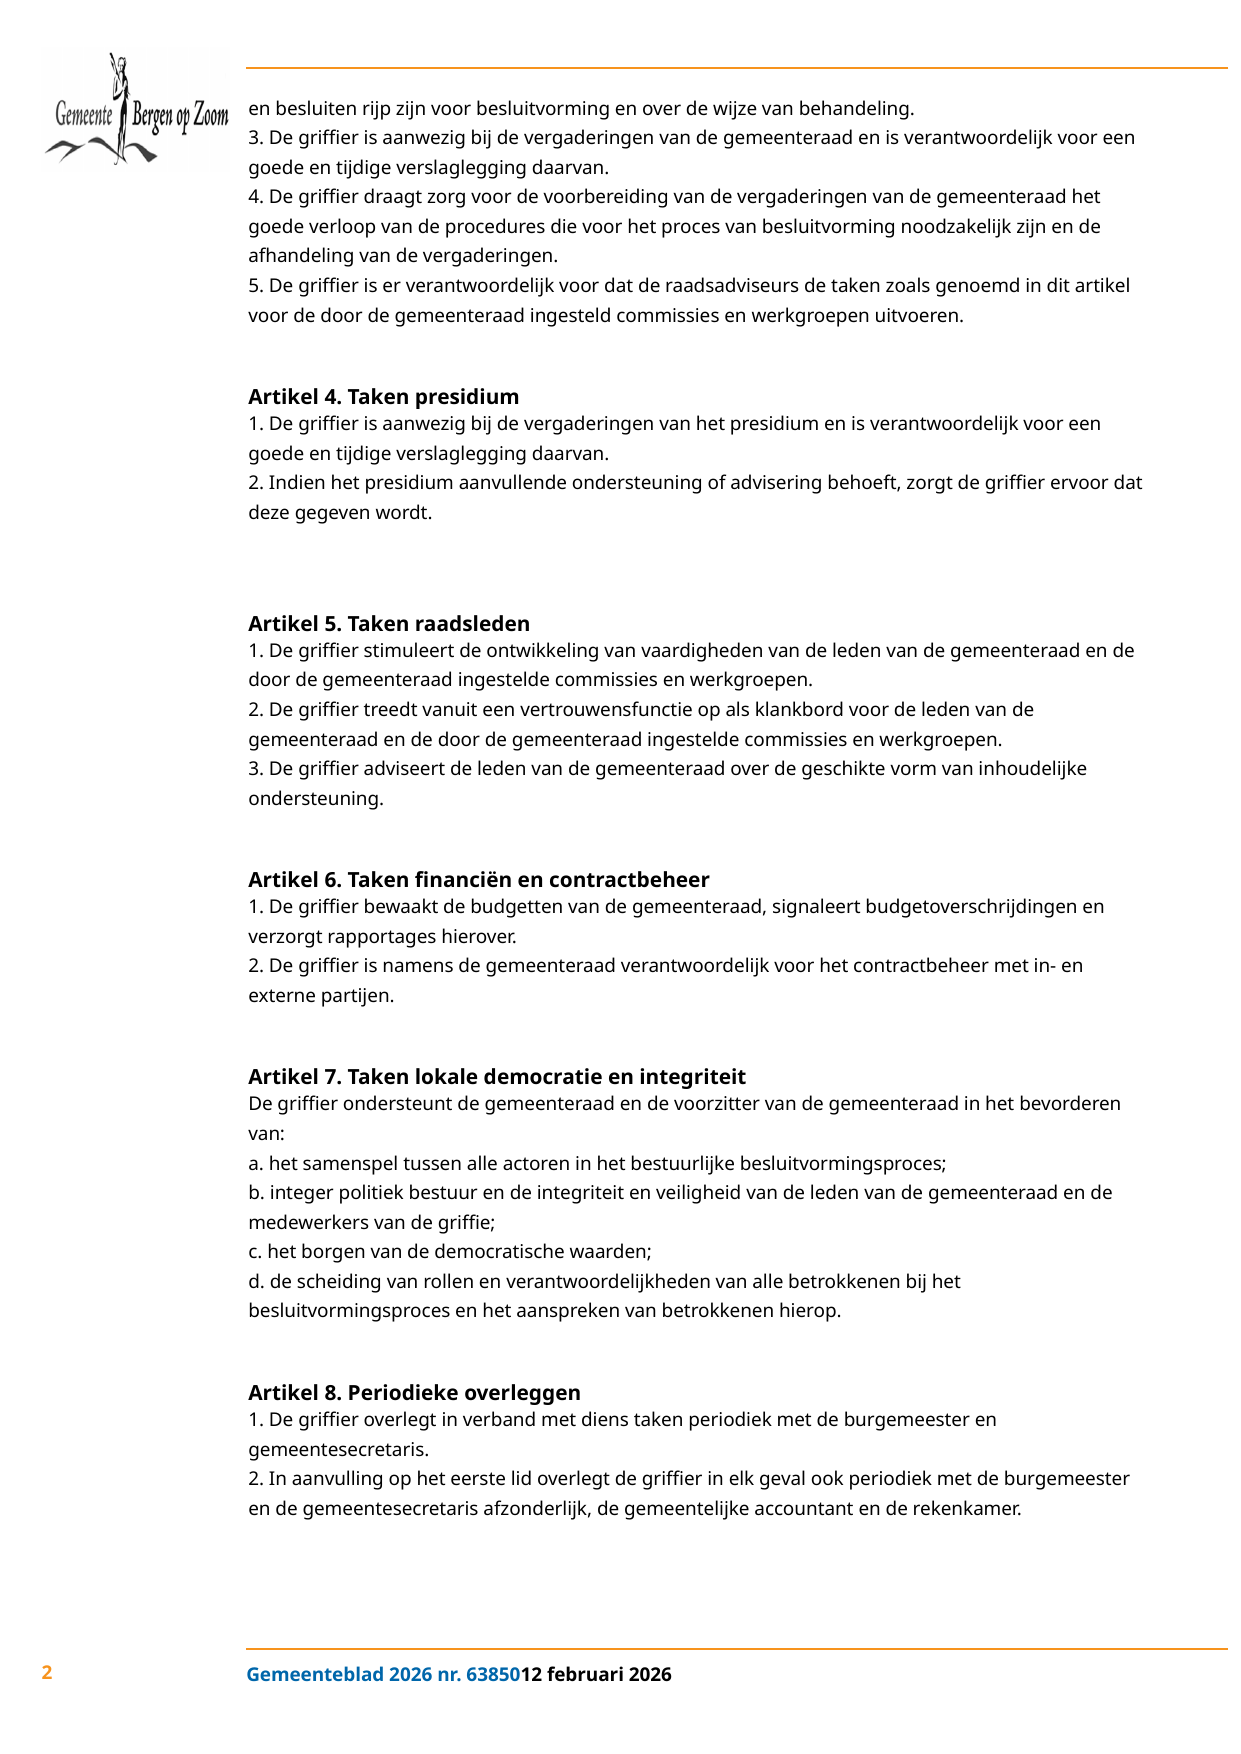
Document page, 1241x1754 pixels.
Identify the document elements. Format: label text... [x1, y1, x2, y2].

text 3. De griffier is aanwezig bij de vergaderingen van de gemeenteraad en is verantwoordelijk voor een goede en tijdige verslaglegging daarvan. [248, 124, 1152, 180]
text Artikel 8. Periodieke overleggen [248, 1378, 1152, 1406]
text De griffier ondersteunt de gemeenteraad en de voorzitter van de gemeenteraad in het bevorderen van: [248, 1091, 1152, 1146]
text Artikel 6. Taken financiën en contractbeheer [248, 865, 1152, 893]
text 2. De griffier is namens de gemeenteraad verantwoordelijk voor het contractbeheer met in- en externe partijen. [248, 953, 1152, 1008]
text c. het borgen van de democratische waarden; [248, 1238, 1152, 1264]
text 1. De griffier is aanwezig bij de vergaderingen van het presidium en is verantwoordelijk voor een goede en tijdige verslaglegging daarvan. [248, 410, 1152, 466]
text Artikel 5. Taken raadsleden [248, 609, 1152, 637]
text 2. In aanvulling op het eerste lid overlegt de griffier in elk geval ook periodiek met de burgemeester en de gemeentesecretaris afzonderlijk, de gemeentelijke accountant en de rekenkamer. [248, 1465, 1152, 1521]
text 1. De griffier bewaakt de budgetten van de gemeenteraad, signaleert budgetoverschrijdingen en verzorgt rapportages hierover. [248, 893, 1152, 949]
text Artikel 4. Taken presidium [248, 382, 1152, 410]
text Artikel 7. Taken lokale democratie en integriteit [248, 1062, 1152, 1091]
picture [41, 47, 231, 172]
text 1. De griffier stimuleert de ontwikkeling van vaardigheden van de leden van de gemeenteraad en de door de gemeenteraad ingestelde commissies en werkgroepen. [248, 637, 1152, 692]
text 2. De griffier treedt vanuit een vertrouwensfunctie op als klankbord voor de leden van de gemeenteraad en de door de gemeenteraad ingestelde commissies en werkgroepen. [248, 696, 1152, 752]
text b. integer politiek bestuur en de integriteit en veiligheid van de leden van de gemeenteraad en de medewerkers van de griffie; [248, 1179, 1152, 1235]
text d. de scheiding van rollen en verantwoordelijkheden van alle betrokkenen bij het besluitvormingsproces en het aanspreken van betrokkenen hierop. [248, 1268, 1152, 1323]
text a. het samenspel tussen alle actoren in het bestuurlijke besluitvormingsproces; [248, 1150, 1152, 1176]
text 1. De griffier overlegt in verband met diens taken periodiek met de burgemeester en gemeentesecretaris. [248, 1406, 1152, 1461]
text 5. De griffier is er verantwoordelijk voor dat de raadsadviseurs de taken zoals genoemd in dit artikel voor de door de gemeenteraad ingesteld commissies en werkgroepen uitvoeren. [248, 272, 1152, 328]
text 4. De griffier draagt zorg voor de voorbereiding van de vergaderingen van de gemeenteraad het goede verloop van de procedures die voor het proces van besluitvorming noodzakelijk zijn en de afhandeling van de vergaderingen. [248, 183, 1152, 268]
text 2. Indien het presidium aanvullende ondersteuning of advisering behoeft, zorgt de griffier ervoor dat deze gegeven wordt. [248, 469, 1152, 525]
text 3. De griffier adviseert de leden van de gemeenteraad over de geschikte vorm van inhoudelijke ondersteuning. [248, 755, 1152, 811]
text en besluiten rijp zijn voor besluitvorming en over de wijze van behandeling. [248, 95, 1152, 121]
